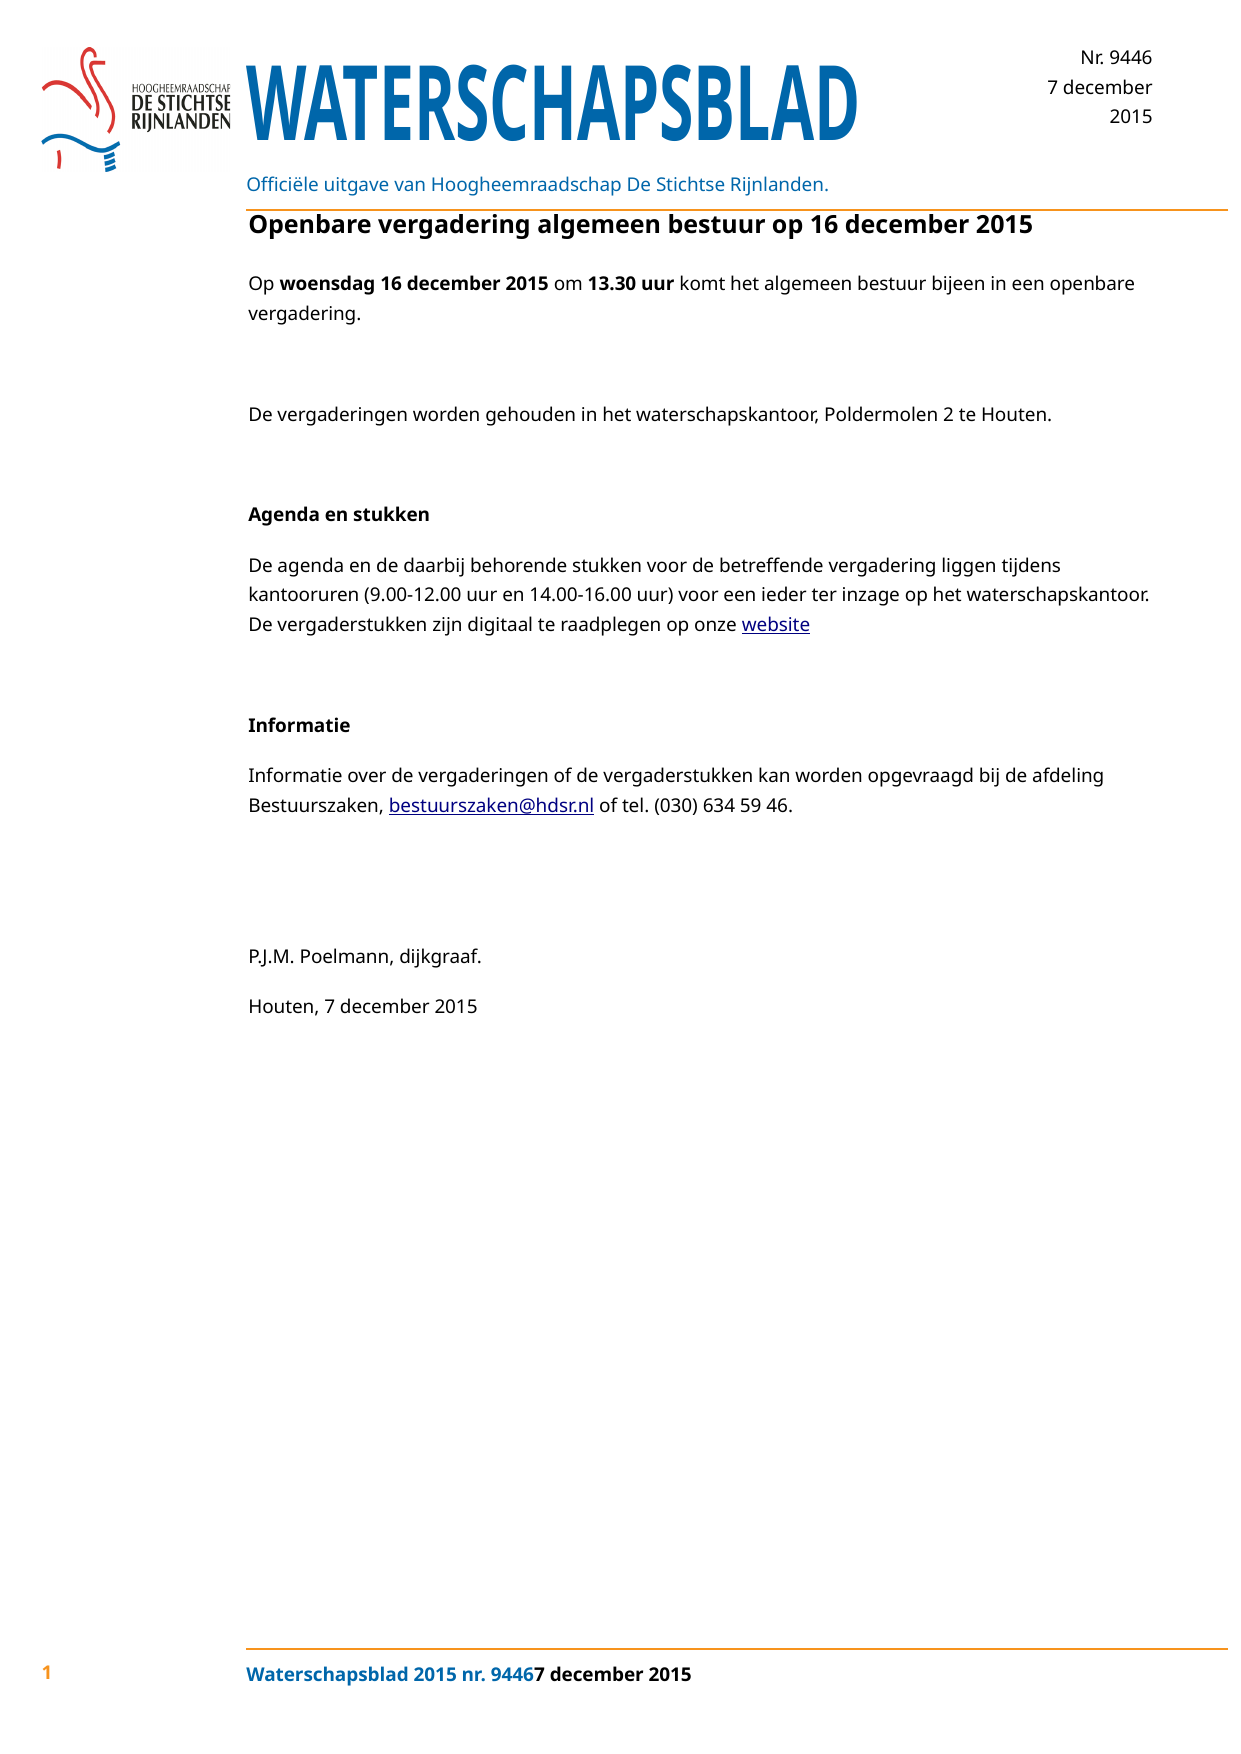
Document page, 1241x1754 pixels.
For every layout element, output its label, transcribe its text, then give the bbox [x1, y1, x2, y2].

picture [41, 47, 231, 172]
text Informatie over de vergaderingen of de vergaderstukken kan worden opgevraagd bij de afdeling Bestuurszaken, bestuurszaken@hdsr.nl of tel. (030) 634 59 46. [248, 762, 1152, 818]
text Agenda en stukken [248, 502, 1152, 527]
text P.J.M. Poelmann, dijkgraaf. [248, 943, 1152, 969]
text De vergaderingen worden gehouden in het waterschapskantoor, Poldermolen 2 te Houten. [248, 401, 1152, 426]
text Op woensdag 16 december 2015 om 13.30 uur komt het algemeen bestuur bijeen in een openbare vergadering. [248, 270, 1152, 326]
text Informatie [248, 712, 1152, 738]
text Houten, 7 december 2015 [248, 994, 1152, 1019]
text De agenda en de daarbij behorende stukken voor de betreffende vergadering liggen tijdens kantooruren (9.00-12.00 uur en 14.00-16.00 uur) voor een ieder ter inzage op het waterschapskantoor. De vergaderstukken zijn digitaal te raadplegen op onze website [248, 552, 1152, 637]
text Openbare vergadering algemeen bestuur op 16 december 2015 [248, 211, 1152, 241]
